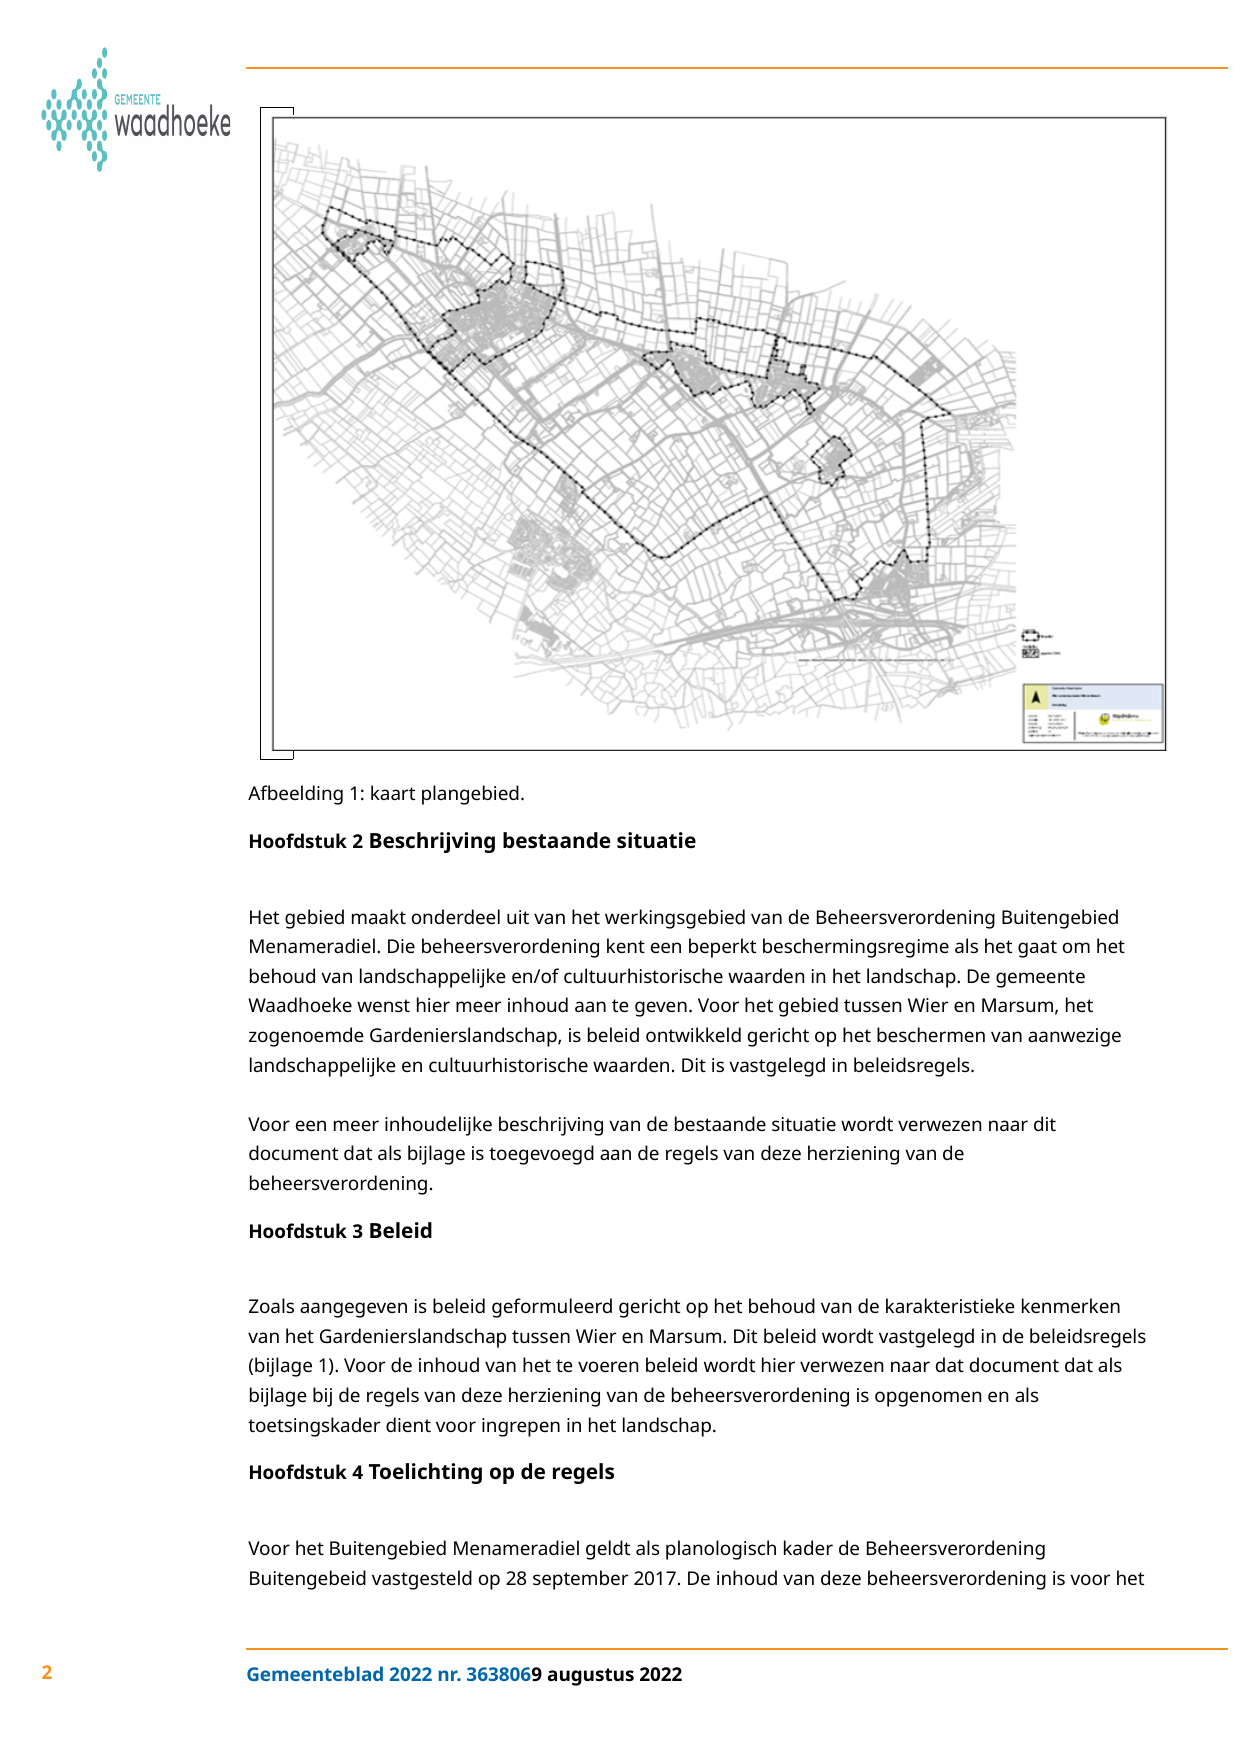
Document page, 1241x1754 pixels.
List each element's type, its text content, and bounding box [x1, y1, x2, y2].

picture [41, 47, 231, 172]
text Voor het Buitengebied Menameradiel geldt als planologisch kader de Beheersverordening Buitengebeid vastgesteld op 28 september 2017. De inhoud van deze beheersverordening is voor het [248, 1535, 1152, 1590]
text Afbeelding 1: kaart plangebied. [248, 781, 1152, 806]
text Zoals aangegeven is beleid geformuleerd gericht op het behoud van de karakteristieke kenmerken van het Gardenierslandschap tussen Wier en Marsum. Dit beleid wordt vastgelegd in de beleidsregels (bijlage 1). Voor de inhoud van het te voeren beleid wordt hier verwezen naar dat document dat als bijlage bij de regels van deze herziening van de beheersverordening is opgenomen en als toetsingskader dient voor ingrepen in het landschap. [248, 1293, 1152, 1437]
text Hoofdstuk 3 Beleid [248, 1216, 1152, 1244]
text Hoofdstuk 2 Beschrijving bestaande situatie [248, 826, 1152, 854]
text Het gebied maakt onderdeel uit van het werkingsgebied van de Beheersverordening Buitengebied Menameradiel. Die beheersverordening kent een beperkt beschermingsregime als het gaat om het behoud van landschappelijke en/of cultuurhistorische waarden in het landschap. De gemeente Waadhoeke wenst hier meer inhoud aan te geven. Voor het gebied tussen Wier en Marsum, het zogenoemde Gardenierslandschap, is beleid ontwikkeld gericht op het beschermen van aanwezige landschappelijke en cultuurhistorische waarden. Dit is vastgelegd in beleidsregels. [248, 904, 1152, 1077]
picture [268, 115, 1173, 751]
text Voor een meer inhoudelijke beschrijving van de bestaande situatie wordt verwezen naar dit document dat als bijlage is toegevoegd aan de regels van deze herziening van de beheersverordening. [248, 1111, 1152, 1196]
text Hoofdstuk 4 Toelichting op de regels [248, 1457, 1152, 1486]
